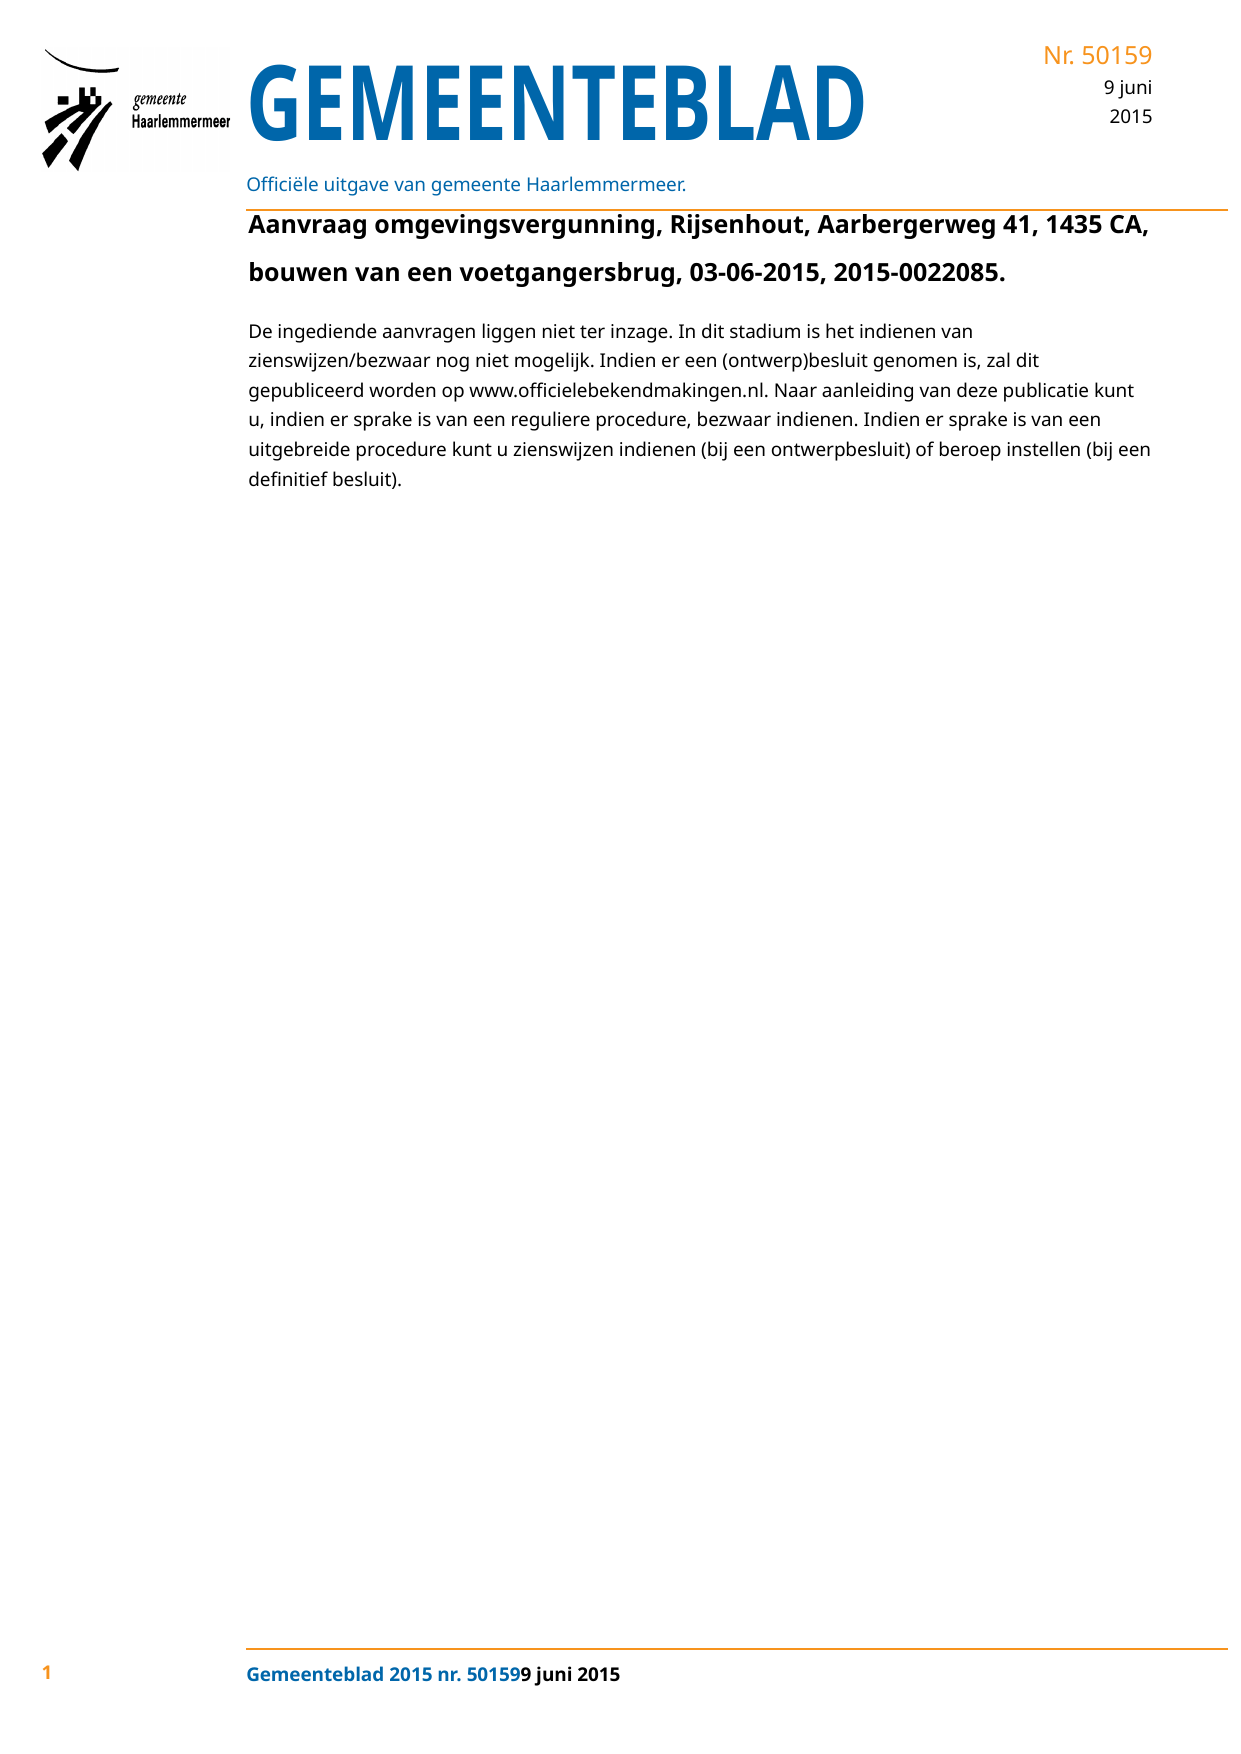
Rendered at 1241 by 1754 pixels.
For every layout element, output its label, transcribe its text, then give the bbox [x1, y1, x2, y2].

text Aanvraag omgevingsvergunning, Rijsenhout, Aarbergerweg 41, 1435 CA, bouwen van een voetgangersbrug, 03-06-2015, 2015-0022085. [248, 211, 1152, 288]
picture [41, 47, 231, 172]
text De ingediende aanvragen liggen niet ter inzage. In dit stadium is het indienen van zienswijzen/bezwaar nog niet mogelijk. Indien er een (ontwerp)besluit genomen is, zal dit gepubliceerd worden op www.officielebekendmakingen.nl. Naar aanleiding van deze publicatie kunt u, indien er sprake is van een reguliere procedure, bezwaar indienen. Indien er sprake is van een uitgebreide procedure kunt u zienswijzen indienen (bij een ontwerpbesluit) of beroep instellen (bij een definitief besluit). [248, 318, 1152, 492]
